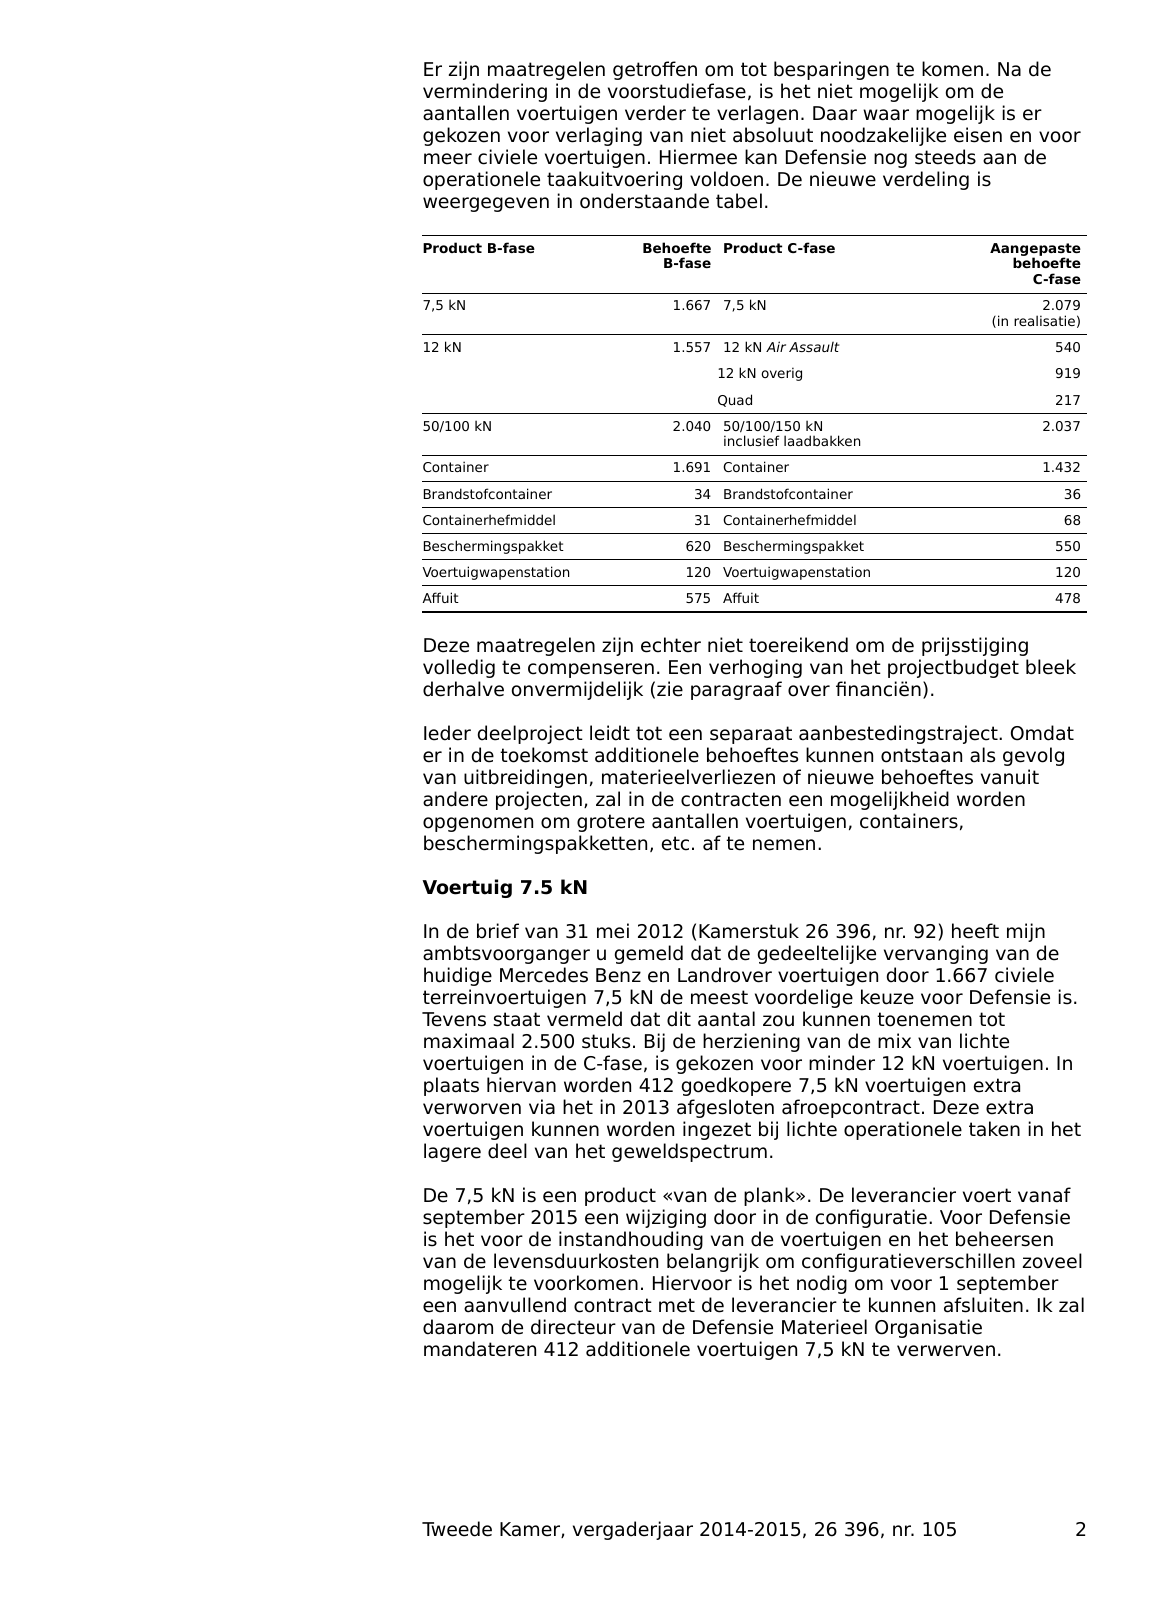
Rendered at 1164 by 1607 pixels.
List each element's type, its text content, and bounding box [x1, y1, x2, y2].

table_cell 2.037 [962, 414, 1087, 454]
table_cell Affuit [717, 586, 962, 611]
table_cell 1.432 [962, 456, 1087, 481]
table_cell 540 [962, 335, 1087, 360]
table_cell 575 [620, 586, 717, 611]
table_cell 12 kN Air Assault [717, 335, 962, 360]
table_cell Containerhefmiddel [717, 508, 962, 533]
subtitle Voertuig 7.5 kN [422, 877, 1087, 899]
table_cell Beschermingspakket [717, 534, 962, 559]
table_cell 217 [962, 387, 1087, 413]
table_cell 12 kN [422, 335, 620, 413]
text De 7,5 kN is een product «van de plank». De leverancier voert vanaf september 2015 een wijziging door in de configuratie. Voor Defensie is het voor de instandhouding van de voertuigen en het beheersen van de levensduurkosten belangrijk om configuratieverschillen zoveel mogelijk te voorkomen. Hiervoor is het nodig om voor 1 september een aanvullend contract met de leverancier te kunnen afsluiten. Ik zal daarom de directeur van de Defensie Materieel Organisatie mandateren 412 additionele voertuigen 7,5 kN te verwerven. [422, 1185, 1087, 1361]
table_cell 550 [962, 534, 1087, 559]
table_cell 919 [962, 360, 1087, 387]
table_cell 2.079 (in realisatie) [962, 294, 1087, 334]
table_header Behoefte B-fase [620, 236, 717, 292]
table_cell Beschermingspakket [422, 534, 620, 559]
table_cell Brandstofcontainer [717, 482, 962, 507]
table_cell Quad [717, 387, 962, 413]
table_cell 120 [620, 560, 717, 585]
table_cell 1.557 [620, 335, 717, 413]
table_cell Container [717, 456, 962, 481]
table_cell 34 [620, 482, 717, 507]
table_cell Voertuigwapenstation [422, 560, 620, 585]
table_cell 7,5 kN [717, 294, 962, 334]
table_cell 68 [962, 508, 1087, 533]
table_cell Voertuigwapenstation [717, 560, 962, 585]
table_header Product B-fase [422, 236, 620, 292]
table_cell 7,5 kN [422, 294, 620, 334]
text Er zijn maatregelen getroffen om tot besparingen te komen. Na de vermindering in de voorstudiefase, is het niet mogelijk om de aantallen voertuigen verder te verlagen. Daar waar mogelijk is er gekozen voor verlaging van niet absoluut noodzakelijke eisen en voor meer civiele voertuigen. Hiermee kan Defensie nog steeds aan de operationele taakuitvoering voldoen. De nieuwe verdeling is weergegeven in onderstaande tabel. [422, 59, 1087, 213]
table_cell 12 kN overig [717, 360, 962, 387]
text Ieder deelproject leidt tot een separaat aanbestedingstraject. Omdat er in de toekomst additionele behoeftes kunnen ontstaan als gevolg van uitbreidingen, materieelverliezen of nieuwe behoeftes vanuit andere projecten, zal in de contracten een mogelijkheid worden opgenomen om grotere aantallen voertuigen, containers, beschermingspakketten, etc. af te nemen. [422, 723, 1087, 855]
table_cell 478 [962, 586, 1087, 611]
table_cell 1.691 [620, 456, 717, 481]
table_cell 2.040 [620, 414, 717, 454]
table_header Aangepaste behoefte C-fase [962, 236, 1087, 292]
table_cell 1.667 [620, 294, 717, 334]
table_cell Containerhefmiddel [422, 508, 620, 533]
table_cell 620 [620, 534, 717, 559]
table_cell 36 [962, 482, 1087, 507]
table_cell 31 [620, 508, 717, 533]
table_cell Container [422, 456, 620, 481]
table_cell Brandstofcontainer [422, 482, 620, 507]
table_cell 50/100 kN [422, 414, 620, 454]
table_cell 50/100/150 kN inclusief laadbakken [717, 414, 962, 454]
text Deze maatregelen zijn echter niet toereikend om de prijsstijging volledig te compenseren. Een verhoging van het projectbudget bleek derhalve onvermijdelijk (zie paragraaf over financiën). [422, 635, 1087, 701]
table_header Product C-fase [717, 236, 962, 292]
table_cell 120 [962, 560, 1087, 585]
text In de brief van 31 mei 2012 (Kamerstuk 26 396, nr. 92) heeft mijn ambtsvoorganger u gemeld dat de gedeeltelijke vervanging van de huidige Mercedes Benz en Landrover voertuigen door 1.667 civiele terreinvoertuigen 7,5 kN de meest voordelige keuze voor Defensie is. Tevens staat vermeld dat dit aantal zou kunnen toenemen tot maximaal 2.500 stuks. Bij de herziening van de mix van lichte voertuigen in de C-fase, is gekozen voor minder 12 kN voertuigen. In plaats hiervan worden 412 goedkopere 7,5 kN voertuigen extra verworven via het in 2013 afgesloten afroepcontract. Deze extra voertuigen kunnen worden ingezet bij lichte operationele taken in het lagere deel van het geweldspectrum. [422, 921, 1087, 1163]
table_cell Affuit [422, 586, 620, 611]
